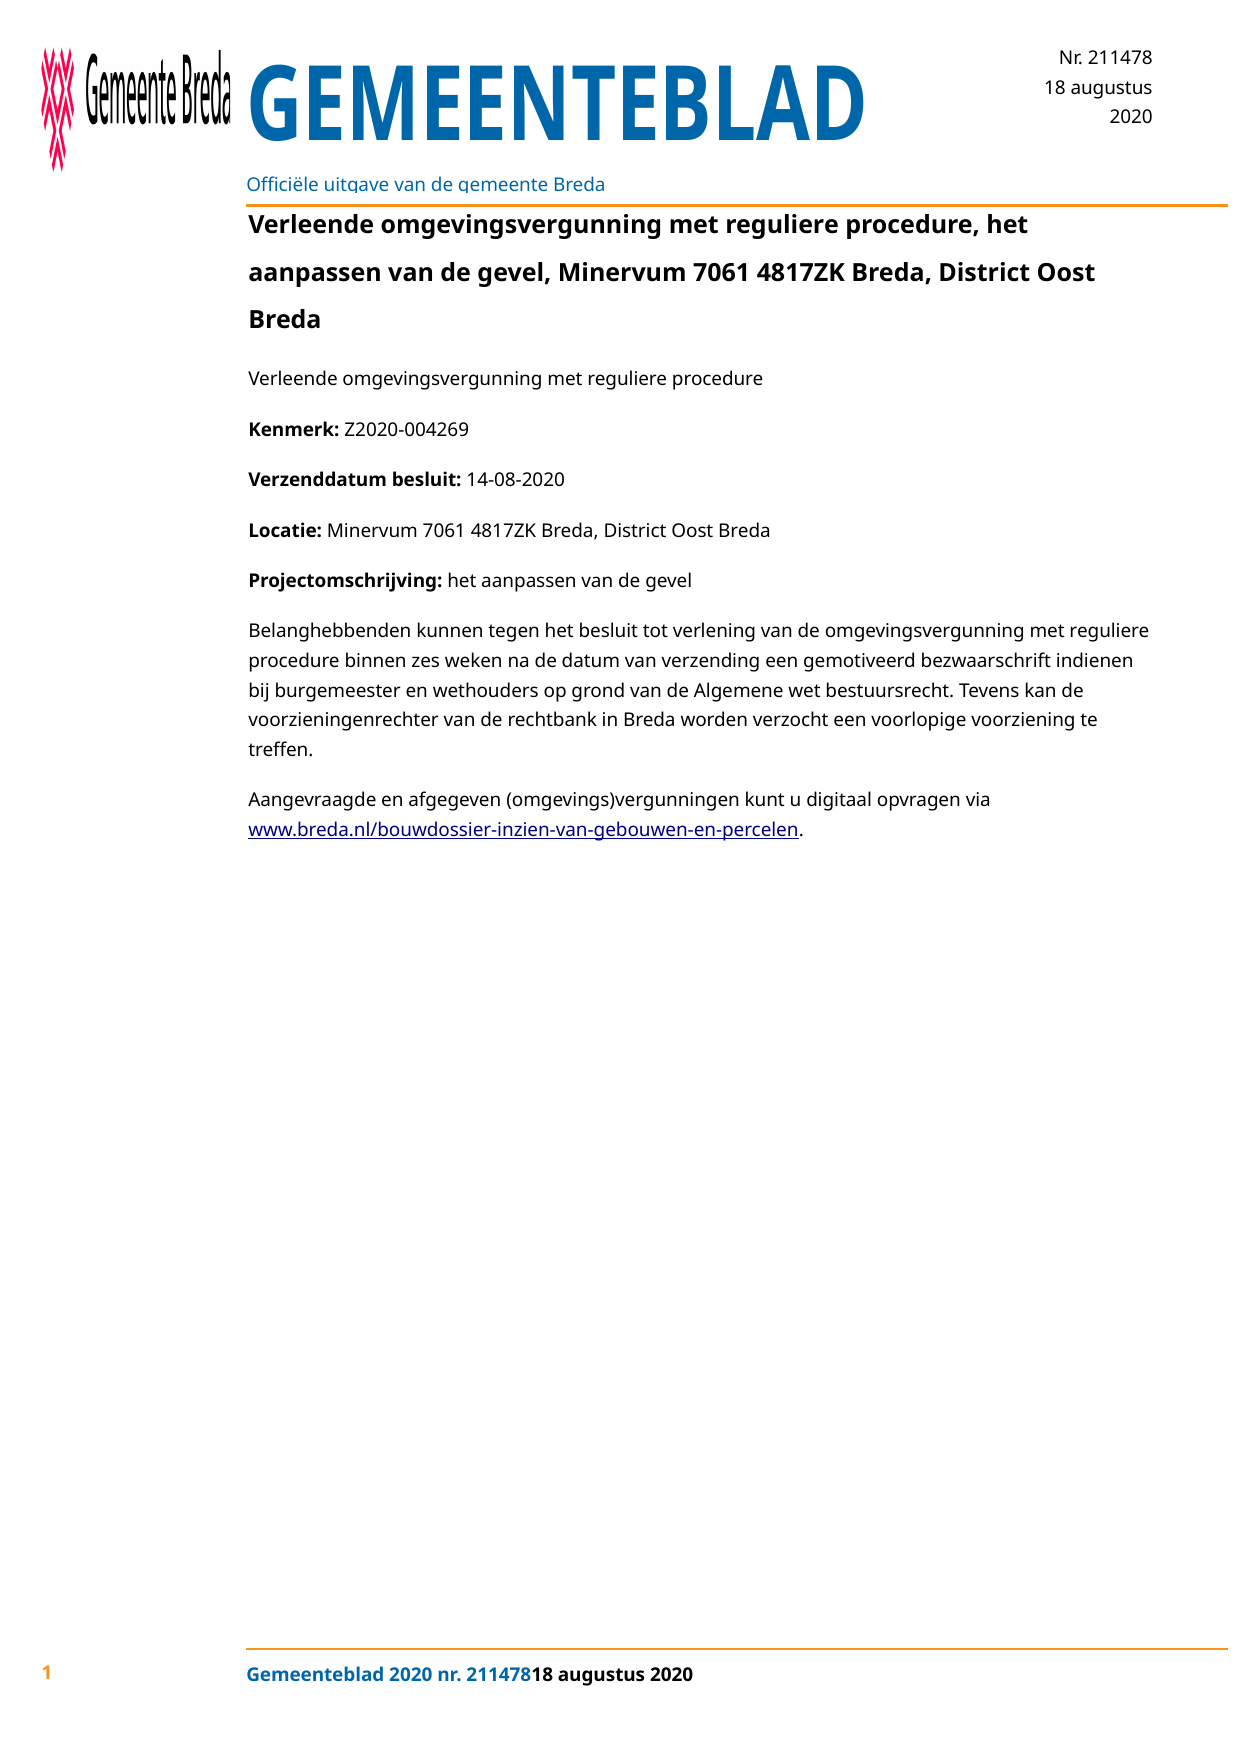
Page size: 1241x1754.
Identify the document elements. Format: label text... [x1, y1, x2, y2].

text Kenmerk: Z2020-004269 [248, 416, 1152, 442]
text Belanghebbenden kunnen tegen het besluit tot verlening van de omgevingsvergunning met reguliere procedure binnen zes weken na de datum van verzending een gemotiveerd bezwaarschrift indienen bij burgemeester en wethouders op grond van de Algemene wet bestuursrecht. Tevens kan de voorzieningenrechter van de rechtbank in Breda worden verzocht een voorlopige voorziening te treffen. [248, 618, 1152, 762]
picture [41, 47, 231, 172]
text Verleende omgevingsvergunning met reguliere procedure [248, 366, 1152, 391]
text Locatie: Minervum 7061 4817ZK Breda, District Oost Breda [248, 517, 1152, 542]
text Projectomschrijving: het aanpassen van de gevel [248, 567, 1152, 593]
text Verzenddatum besluit: 14-08-2020 [248, 466, 1152, 492]
text Verleende omgevingsvergunning met reguliere procedure, het aanpassen van de gevel, Minervum 7061 4817ZK Breda, District Oost Breda [248, 207, 1152, 336]
text Aangevraagde en afgegeven (omgevings)vergunningen kunt u digitaal opvragen via www.breda.nl/bouwdossier-inzien-van-gebouwen-en-percelen. [248, 786, 1152, 842]
